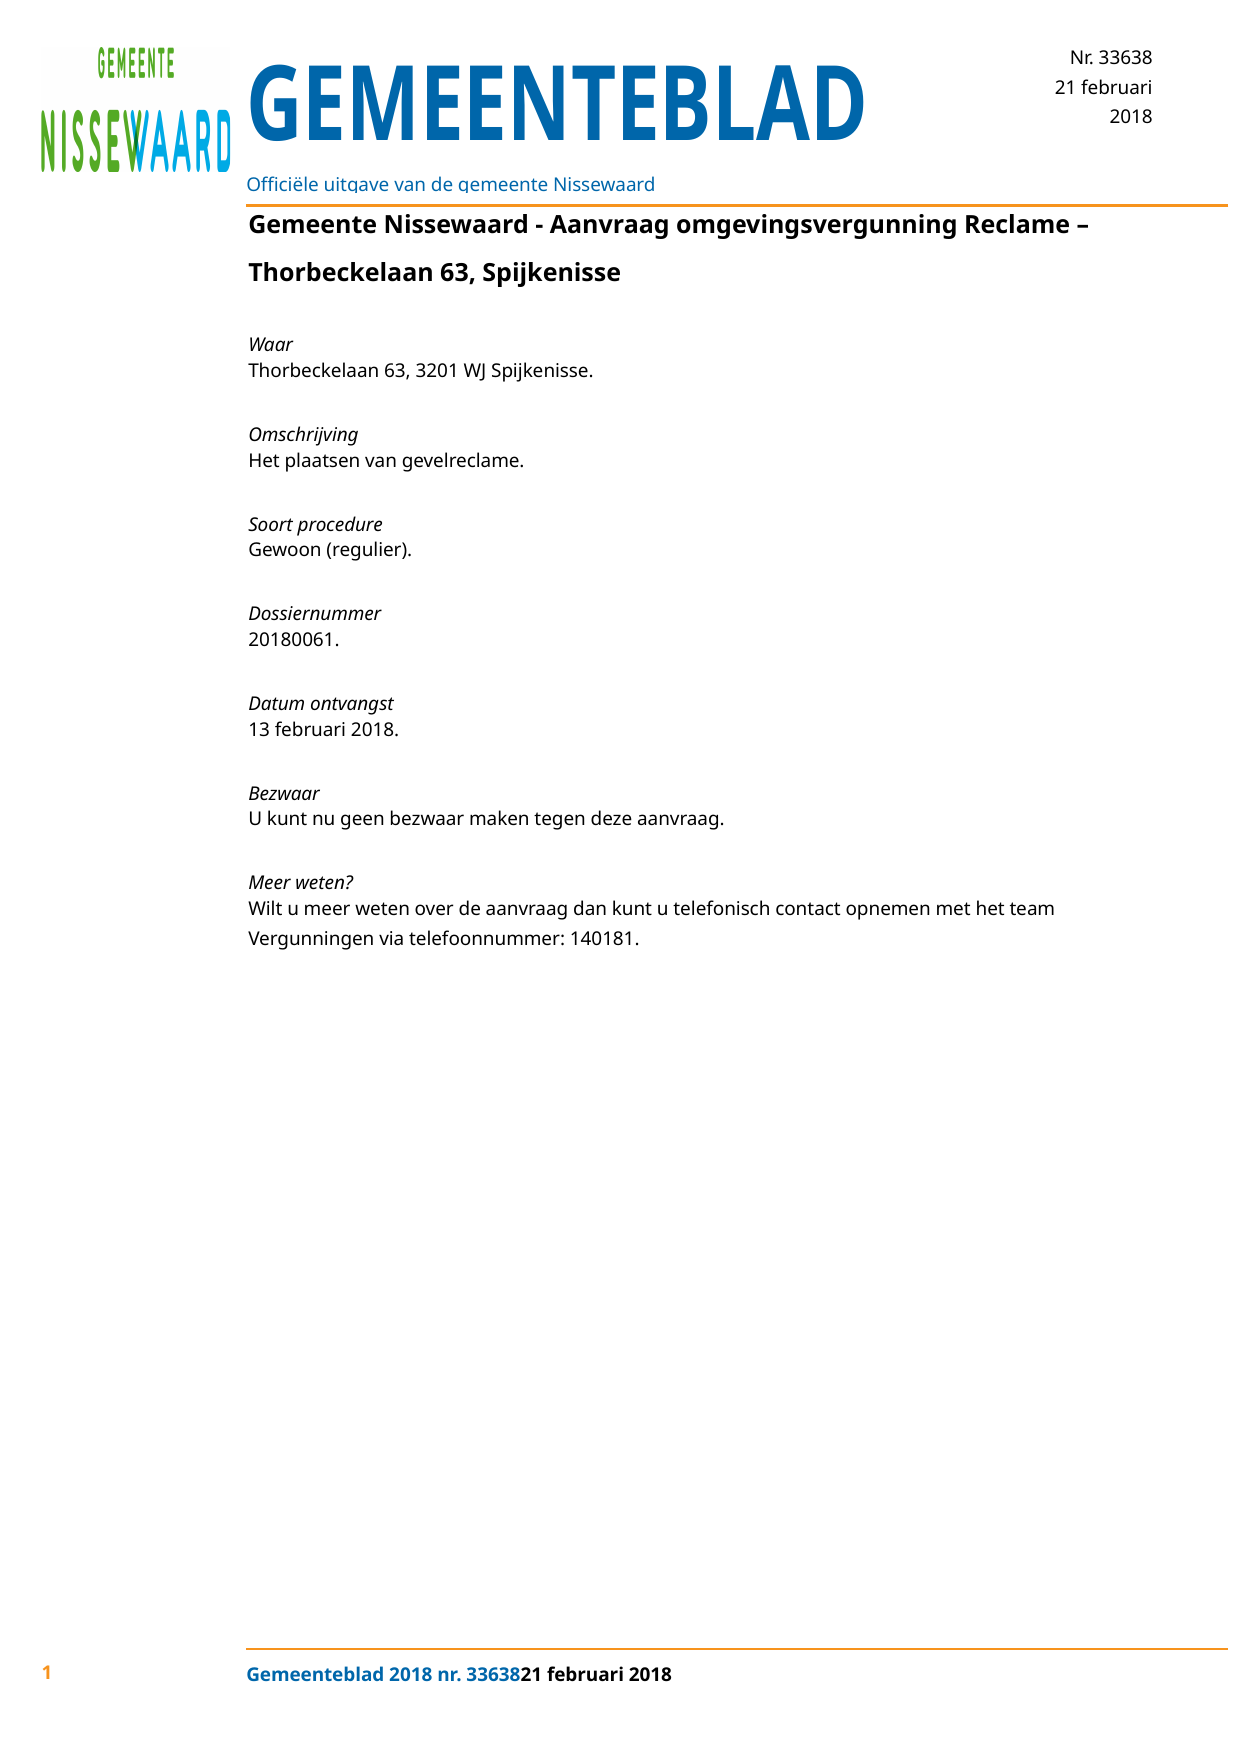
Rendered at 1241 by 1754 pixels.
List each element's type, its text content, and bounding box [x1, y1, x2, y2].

text Gewoon (regulier). [248, 537, 1152, 562]
text Gemeente Nissewaard - Aanvraag omgevingsvergunning Reclame – Thorbeckelaan 63, Spijkenisse [248, 207, 1152, 288]
text 20180061. [248, 626, 1152, 652]
text Meer weten? [248, 869, 1152, 895]
picture [41, 47, 231, 172]
text Soort procedure [248, 511, 1152, 537]
text Wilt u meer weten over de aanvraag dan kunt u telefonisch contact opnemen met het team Vergunningen via telefoonnummer: 140181. [248, 895, 1152, 951]
text Bezwaar [248, 780, 1152, 806]
picture [222, 122, 227, 160]
text Omschrijving [248, 421, 1152, 447]
text Thorbeckelaan 63, 3201 WJ Spijkenisse. [248, 357, 1152, 383]
picture [201, 122, 206, 138]
text Waar [248, 331, 1152, 357]
text Het plaatsen van gevelreclame. [248, 447, 1152, 473]
picture [176, 157, 187, 172]
text Datum ontvangst [248, 690, 1152, 716]
picture [200, 151, 206, 172]
text Dossiernummer [248, 601, 1152, 626]
text U kunt nu geen bezwaar maken tegen deze aanvraag. [248, 806, 1152, 831]
text 13 februari 2018. [248, 716, 1152, 742]
picture [154, 157, 165, 172]
